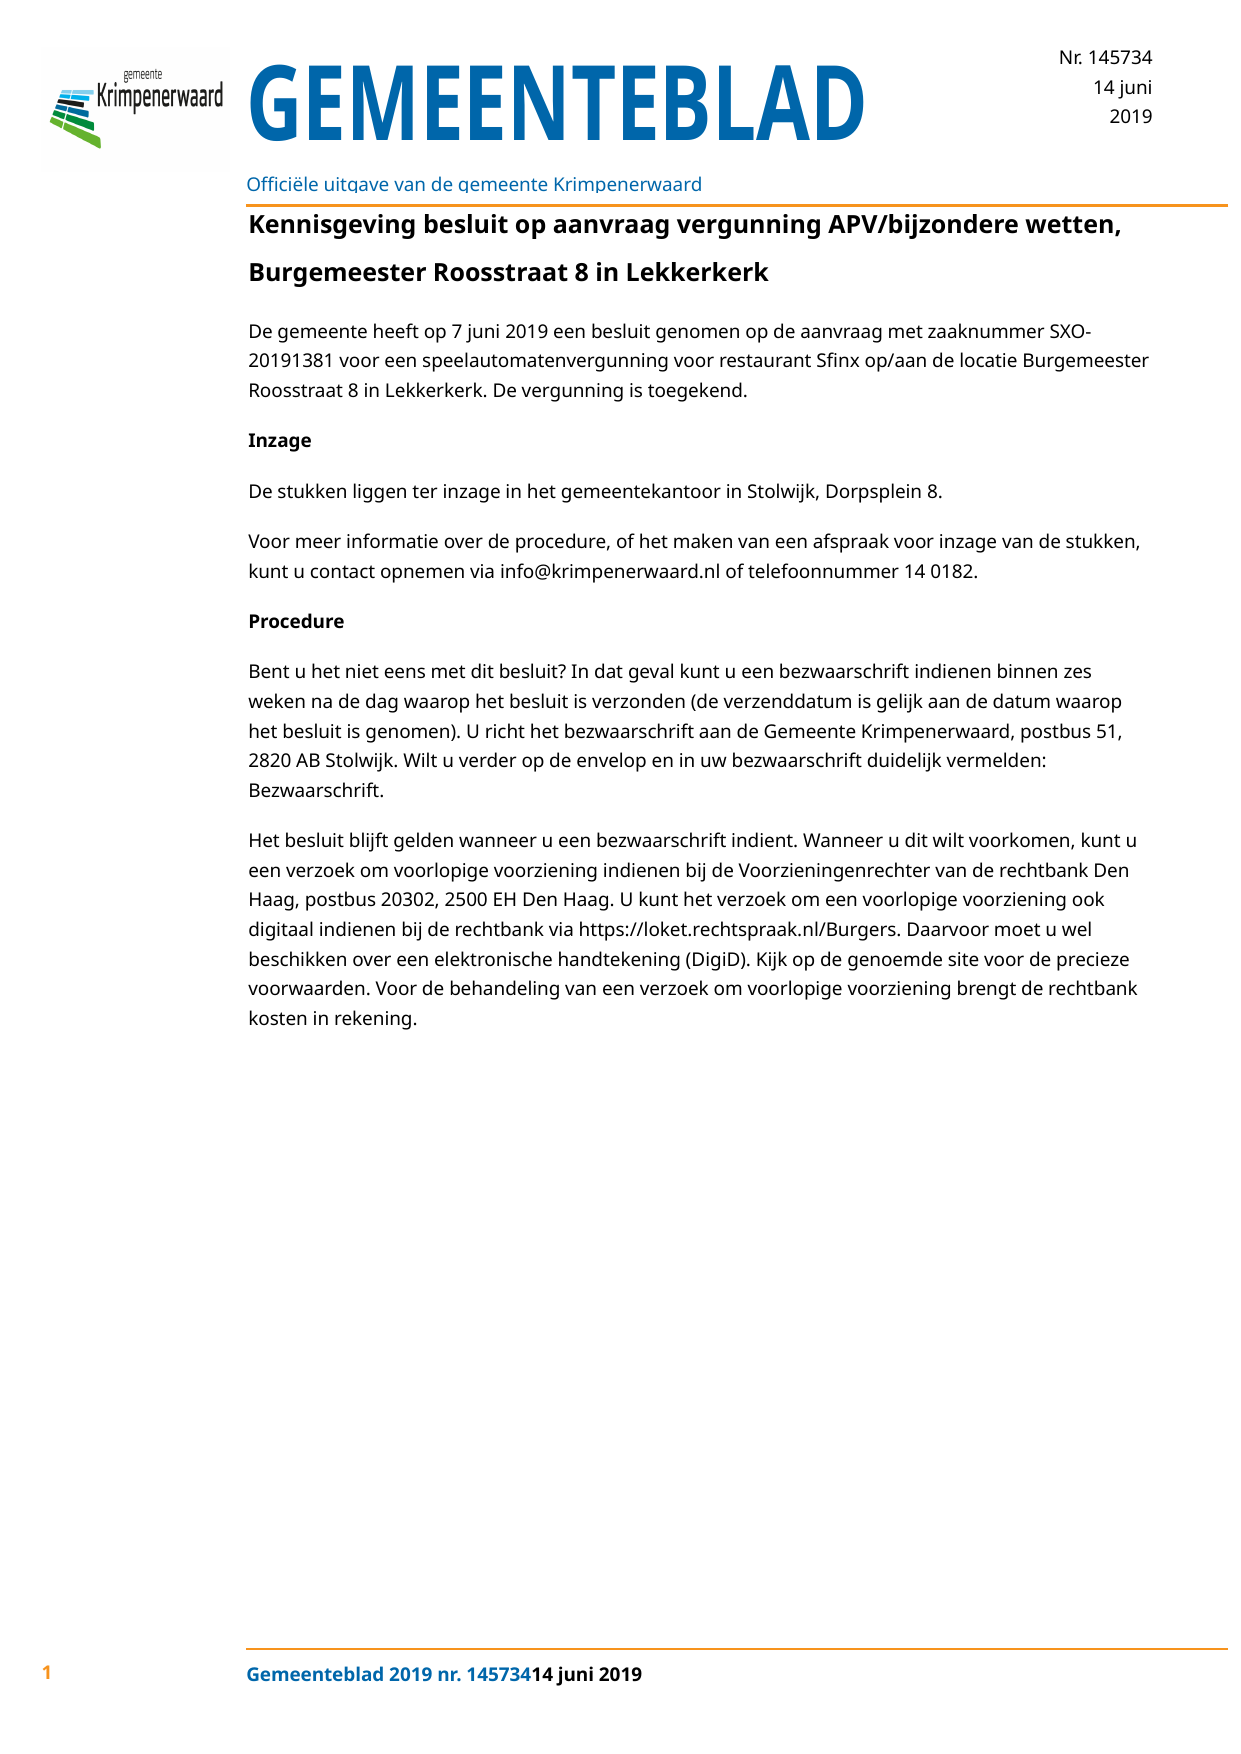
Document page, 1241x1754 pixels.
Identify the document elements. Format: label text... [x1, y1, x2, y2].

text Procedure [248, 608, 1152, 634]
text Bent u het niet eens met dit besluit? In dat geval kunt u een bezwaarschrift indienen binnen zes weken na de dag waarop het besluit is verzonden (de verzenddatum is gelijk aan de datum waarop het besluit is genomen). U richt het bezwaarschrift aan de Gemeente Krimpenerwaard, postbus 51, 2820 AB Stolwijk. Wilt u verder op de envelop en in uw bezwaarschrift duidelijk vermelden: Bezwaarschrift. [248, 659, 1152, 803]
text Voor meer informatie over de procedure, of het maken van een afspraak voor inzage van de stukken, kunt u contact opnemen via info@krimpenerwaard.nl of telefoonnummer 14 0182. [248, 528, 1152, 584]
text De gemeente heeft op 7 juni 2019 een besluit genomen op de aanvraag met zaaknummer SXO-20191381 voor een speelautomatenvergunning voor restaurant Sfinx op/aan de locatie Burgemeester Roosstraat 8 in Lekkerkerk. De vergunning is toegekend. [248, 318, 1152, 403]
text Het besluit blijft gelden wanneer u een bezwaarschrift indient. Wanneer u dit wilt voorkomen, kunt u een verzoek om voorlopige voorziening indienen bij de Voorzieningenrechter van de rechtbank Den Haag, postbus 20302, 2500 EH Den Haag. U kunt het verzoek om een voorlopige voorziening ook digitaal indienen bij de rechtbank via https://loket.rechtspraak.nl/Burgers. Daarvoor moet u wel beschikken over een elektronische handtekening (DigiD). Kijk op de genoemde site voor de precieze voorwaarden. Voor de behandeling van een verzoek om voorlopige voorziening brengt de rechtbank kosten in rekening. [248, 827, 1152, 1031]
text Kennisgeving besluit op aanvraag vergunning APV/bijzondere wetten, Burgemeester Roosstraat 8 in Lekkerkerk [248, 207, 1152, 288]
picture [41, 47, 231, 172]
text De stukken liggen ter inzage in het gemeentekantoor in Stolwijk, Dorpsplein 8. [248, 478, 1152, 504]
text Inzage [248, 427, 1152, 453]
